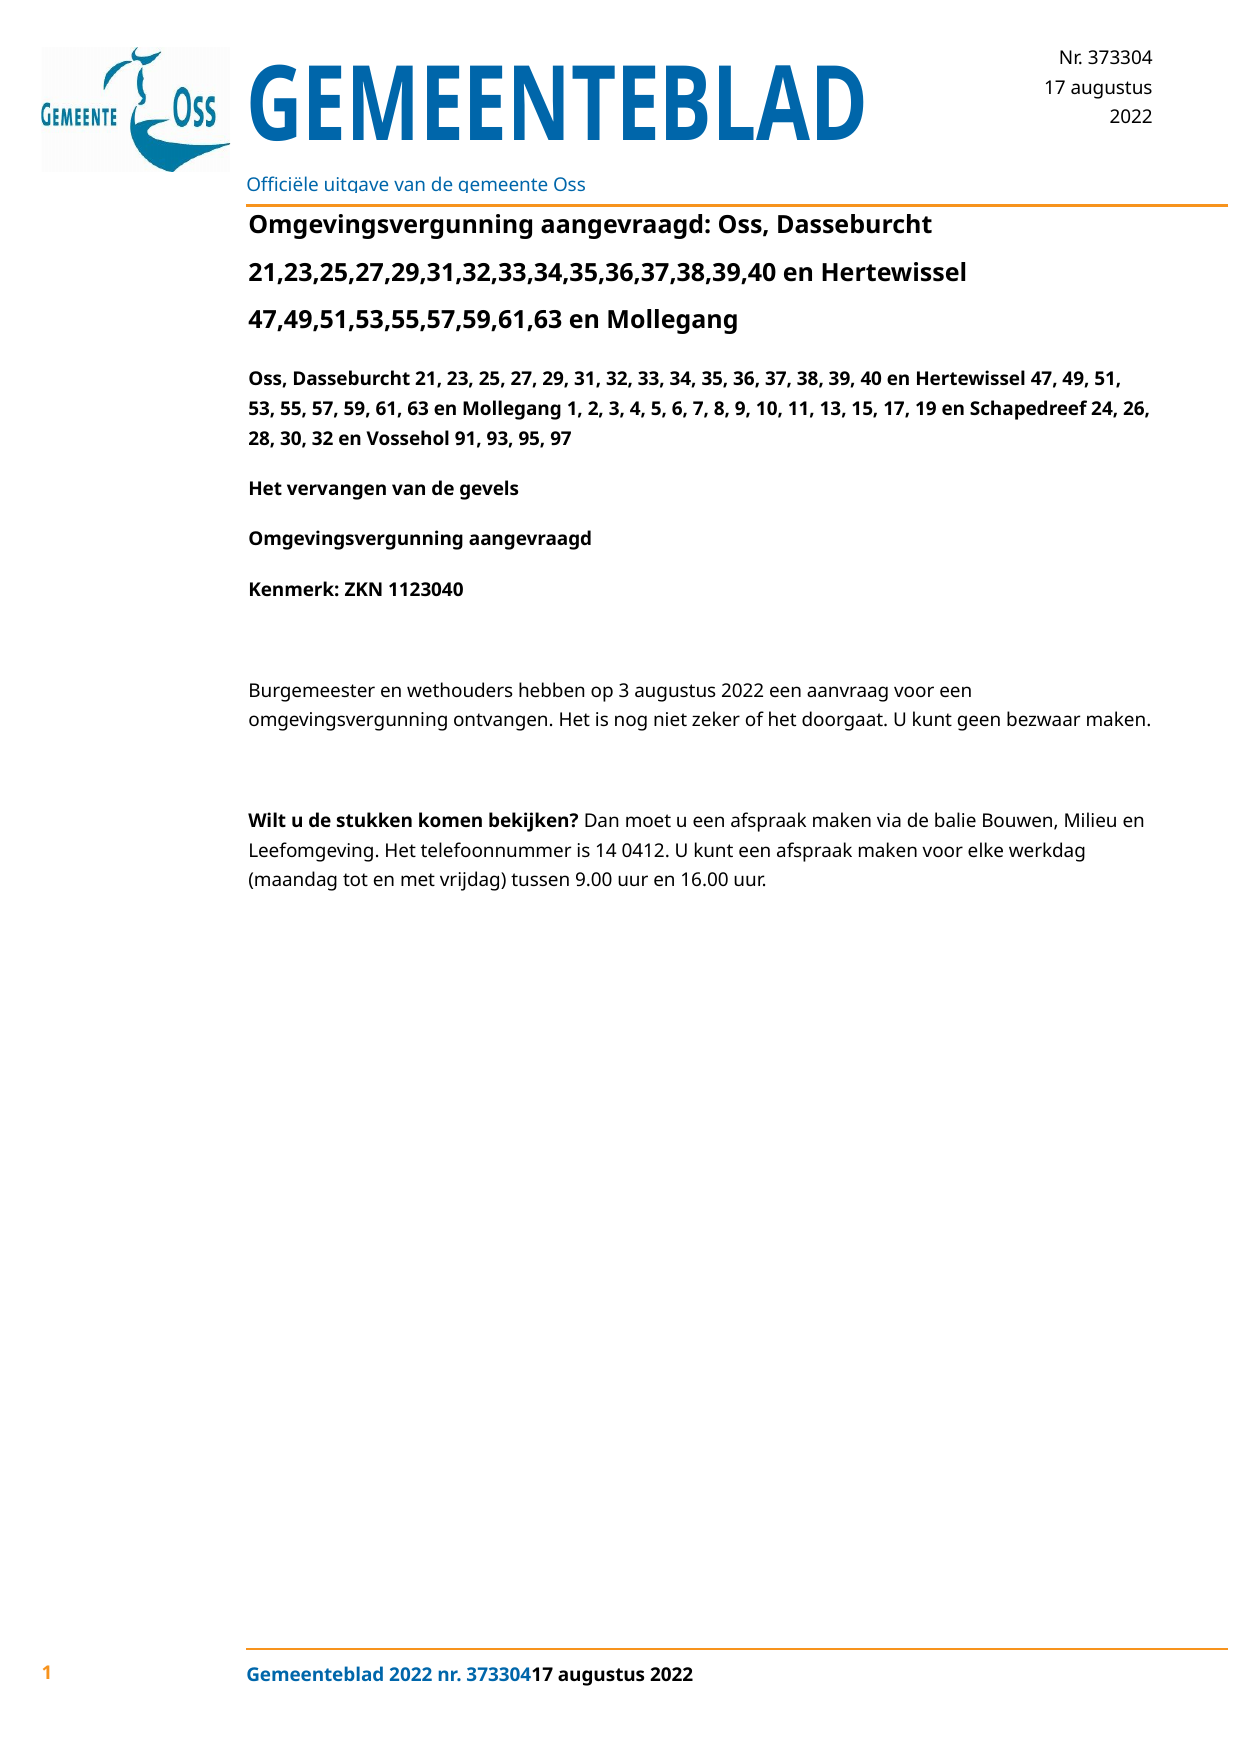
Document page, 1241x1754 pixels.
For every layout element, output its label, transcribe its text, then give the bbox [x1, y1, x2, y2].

text Wilt u de stukken komen bekijken? Dan moet u een afspraak maken via de balie Bouwen, Milieu en Leefomgeving. Het telefoonnummer is 14 0412. U kunt een afspraak maken voor elke werkdag (maandag tot en met vrijdag) tussen 9.00 uur en 16.00 uur. [248, 807, 1152, 892]
text Omgevingsvergunning aangevraagd [248, 526, 1152, 551]
picture [41, 47, 231, 172]
text Kenmerk: ZKN 1123040 [248, 576, 1152, 602]
text Oss, Dasseburcht 21, 23, 25, 27, 29, 31, 32, 33, 34, 35, 36, 37, 38, 39, 40 en Hertewissel 47, 49, 51, 53, 55, 57, 59, 61, 63 en Mollegang 1, 2, 3, 4, 5, 6, 7, 8, 9, 10, 11, 13, 15, 17, 19 en Schapedreef 24, 26, 28, 30, 32 en Vossehol 91, 93, 95, 97 [248, 366, 1152, 450]
text Burgemeester en wethouders hebben op 3 augustus 2022 een aanvraag voor een omgevingsvergunning ontvangen. Het is nog niet zeker of het doorgaat. U kunt geen bezwaar maken. [248, 677, 1152, 732]
text Het vervangen van de gevels [248, 475, 1152, 501]
text Omgevingsvergunning aangevraagd: Oss, Dasseburcht 21,23,25,27,29,31,32,33,34,35,36,37,38,39,40 en Hertewissel 47,49,51,53,55,57,59,61,63 en Mollegang [248, 207, 1152, 336]
